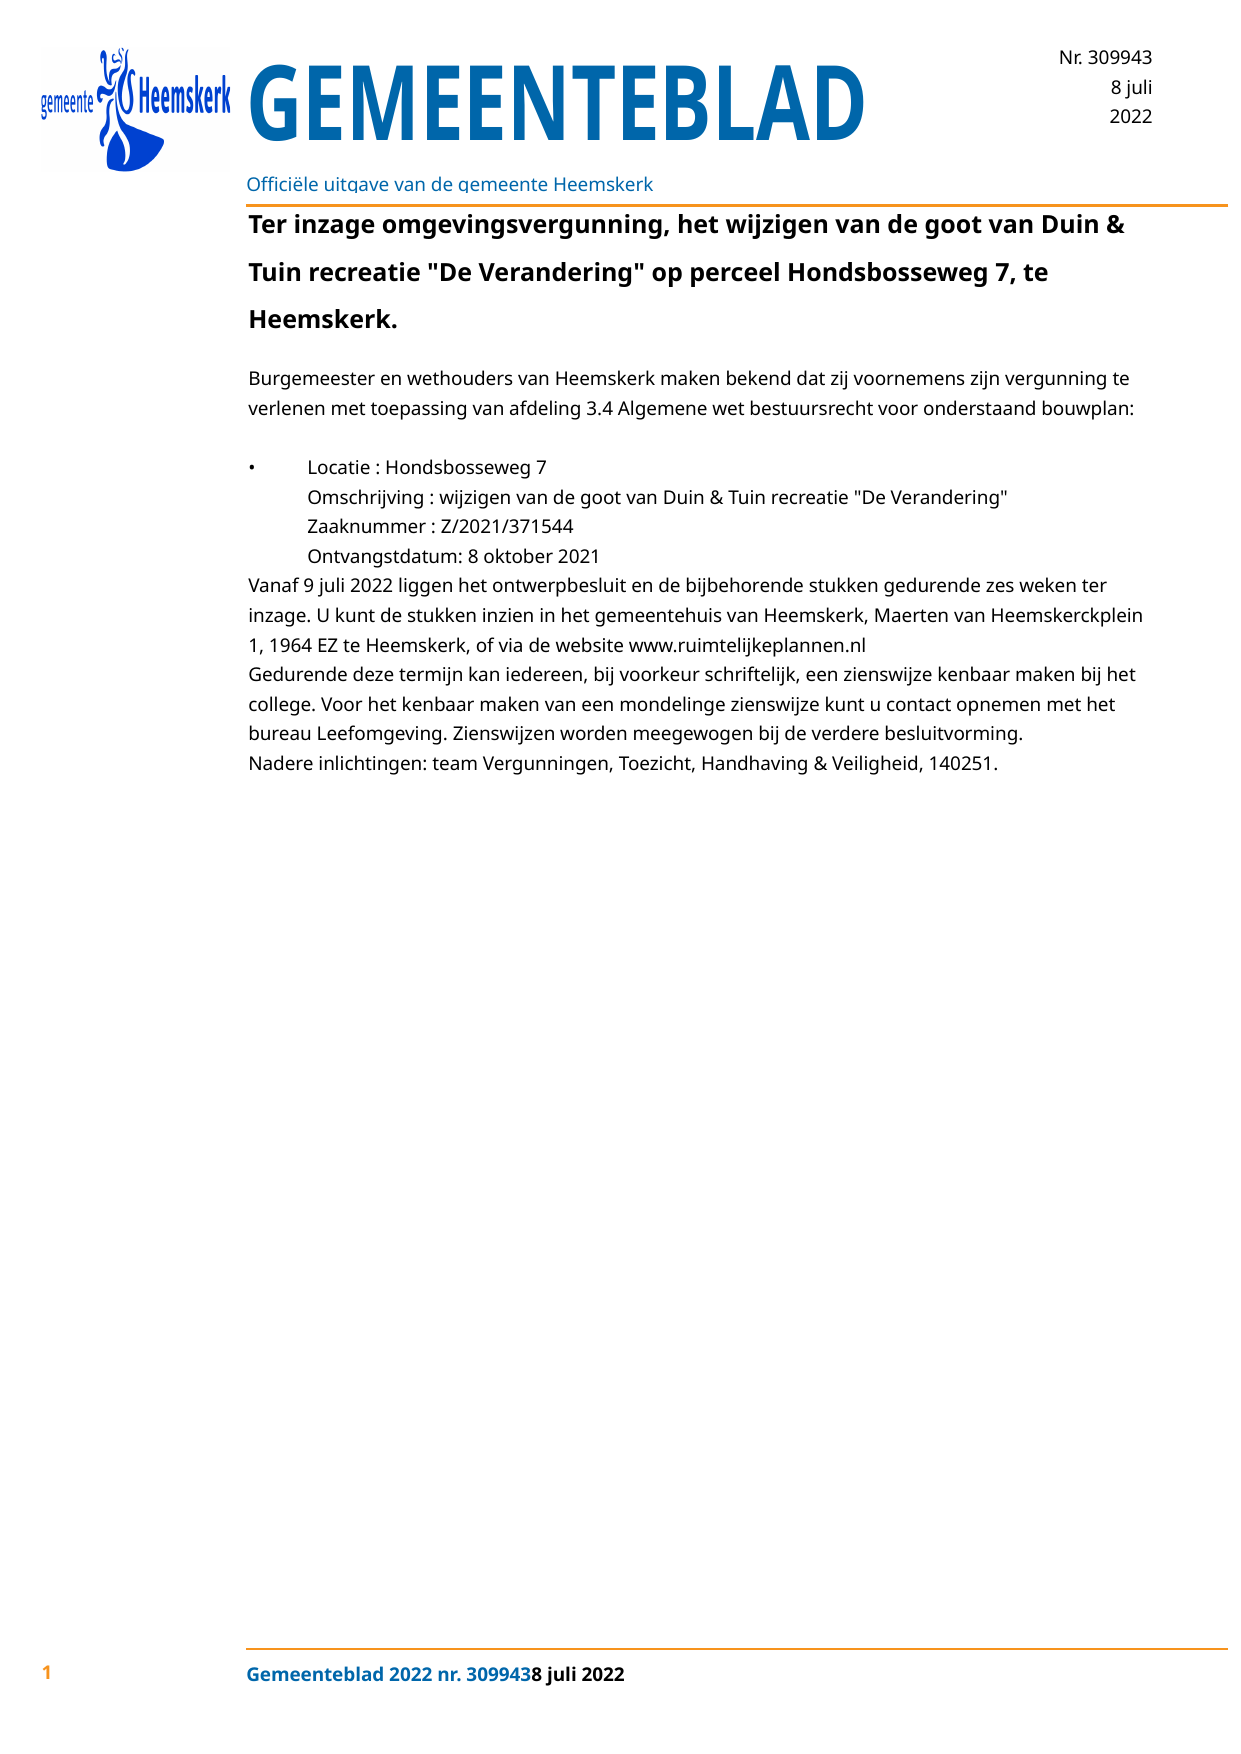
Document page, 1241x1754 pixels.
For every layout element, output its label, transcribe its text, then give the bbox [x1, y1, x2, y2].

list Ontvangstdatum: 8 oktober 2021 [248, 543, 1152, 569]
text Vanaf 9 juli 2022 liggen het ontwerpbesluit en de bijbehorende stukken gedurende zes weken ter inzage. U kunt de stukken inzien in het gemeentehuis van Heemskerk, Maerten van Heemskerckplein 1, 1964 EZ te Heemskerk, of via de website www.ruimtelijkeplannen.nl [248, 573, 1152, 657]
list Omschrijving : wijzigen van de goot van Duin & Tuin recreatie "De Verandering" [248, 484, 1152, 509]
text Ter inzage omgevingsvergunning, het wijzigen van de goot van Duin & Tuin recreatie "De Verandering" op perceel Hondsbosseweg 7, te Heemskerk. [248, 207, 1152, 336]
text Burgemeester en wethouders van Heemskerk maken bekend dat zij voornemens zijn vergunning te verlenen met toepassing van afdeling 3.4 Algemene wet bestuursrecht voor onderstaand bouwplan: [248, 366, 1152, 421]
text Gedurende deze termijn kan iedereen, bij voorkeur schriftelijk, een zienswijze kenbaar maken bij het college. Voor het kenbaar maken van een mondelinge zienswijze kunt u contact opnemen met het bureau Leefomgeving. Zienswijzen worden meegewogen bij de verdere besluitvorming. [248, 661, 1152, 746]
picture [41, 47, 231, 172]
text Nadere inlichtingen: team Vergunningen, Toezicht, Handhaving & Veiligheid, 140251. [248, 750, 1152, 776]
list Locatie : Hondsbosseweg 7 [248, 454, 1152, 480]
list Zaaknummer : Z/2021/371544 [248, 513, 1152, 539]
